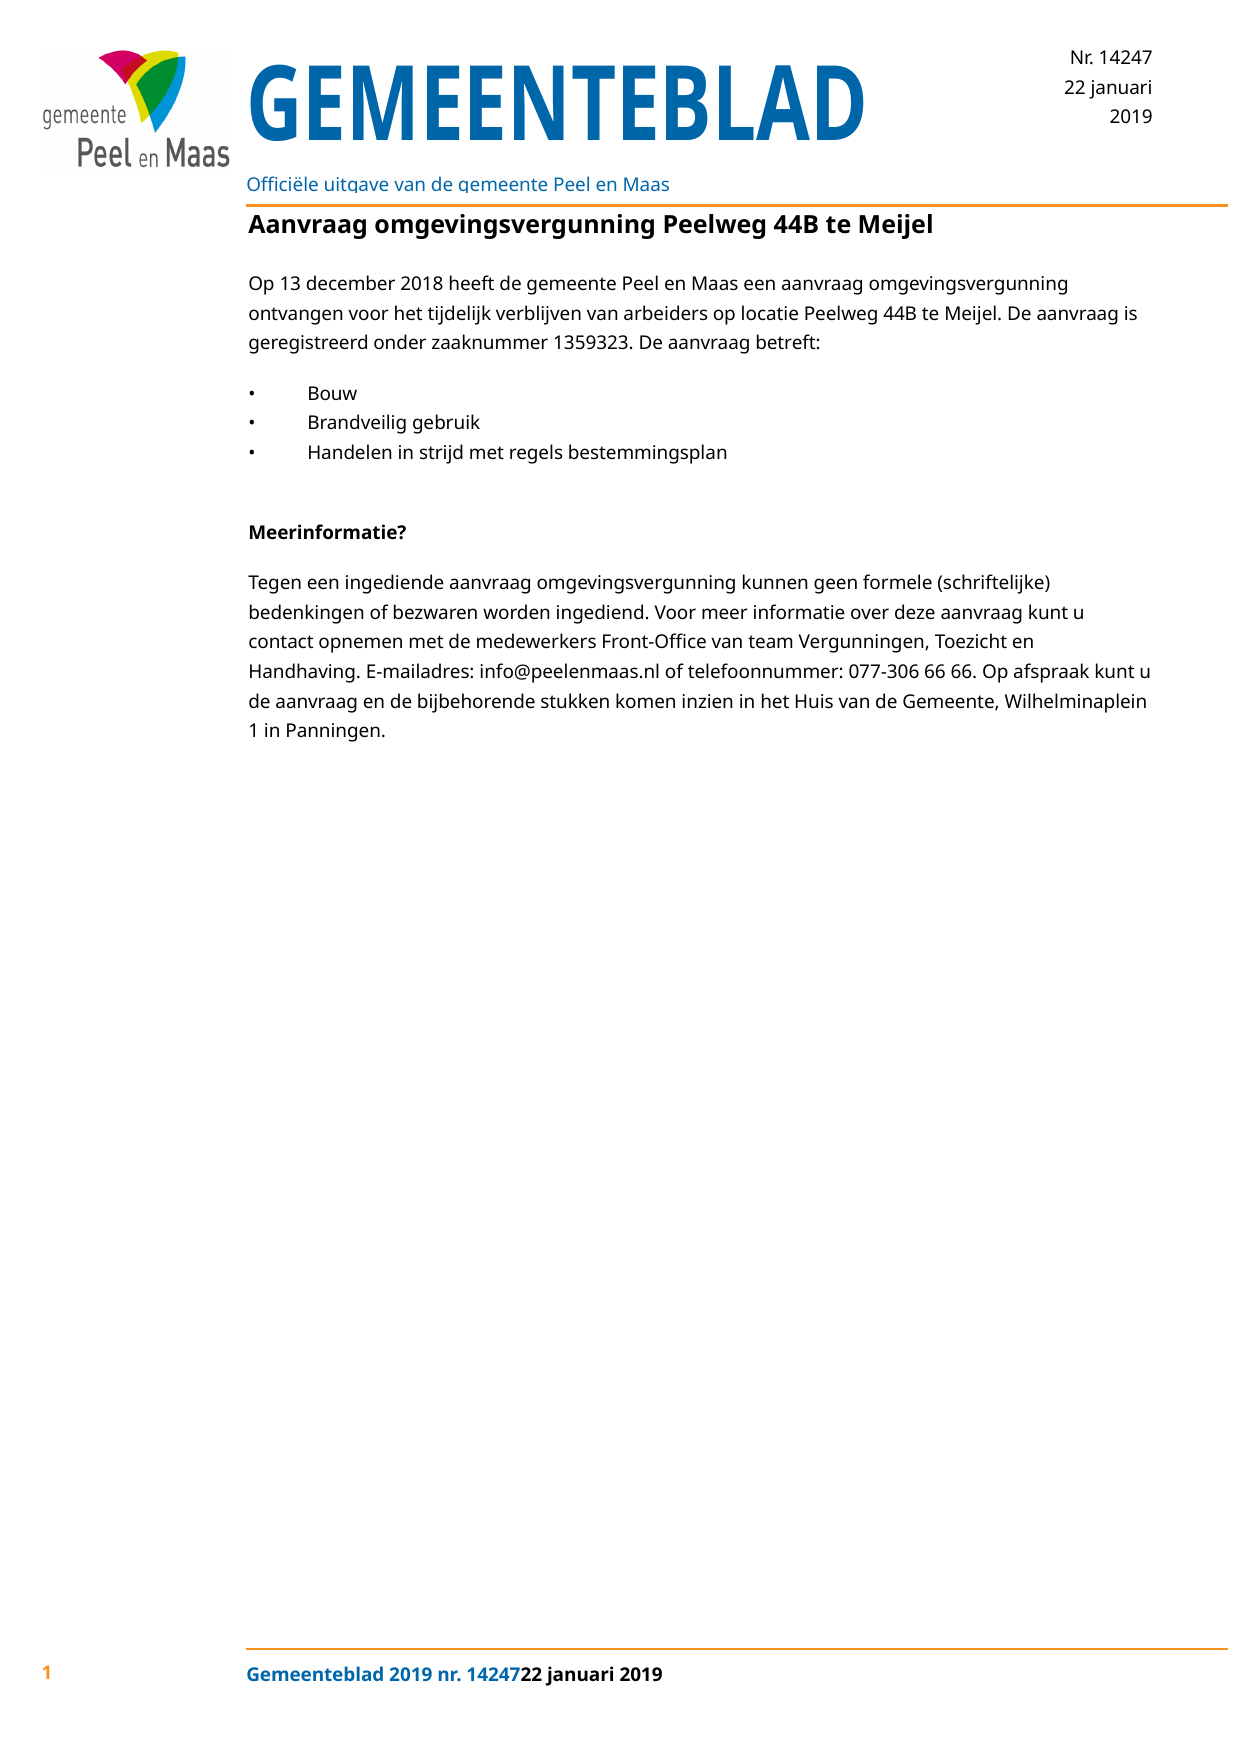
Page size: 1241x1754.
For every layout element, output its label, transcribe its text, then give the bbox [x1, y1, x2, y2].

text Aanvraag omgevingsvergunning Peelweg 44B te Meijel [248, 207, 1152, 241]
list Bouw [248, 380, 1152, 406]
text Op 13 december 2018 heeft de gemeente Peel en Maas een aanvraag omgevingsvergunning ontvangen voor het tijdelijk verblijven van arbeiders op locatie Peelweg 44B te Meijel. De aanvraag is geregistreerd onder zaaknummer 1359323. De aanvraag betreft: [248, 270, 1152, 355]
text Meerinformatie? [248, 519, 1152, 545]
text Tegen een ingediende aanvraag omgevingsvergunning kunnen geen formele (schriftelijke) bedenkingen of bezwaren worden ingediend. Voor meer informatie over deze aanvraag kunt u contact opnemen met de medewerkers Front-Office van team Vergunningen, Toezicht en Handhaving. E-mailadres: info@peelenmaas.nl of telefoonnummer: 077-306 66 66. Op afspraak kunt u de aanvraag en de bijbehorende stukken komen inzien in het Huis van de Gemeente, Wilhelminaplein 1 in Panningen. [248, 569, 1152, 743]
list Brandveilig gebruik [248, 409, 1152, 435]
list Handelen in strijd met regels bestemmingsplan [248, 439, 1152, 465]
picture [41, 47, 231, 172]
